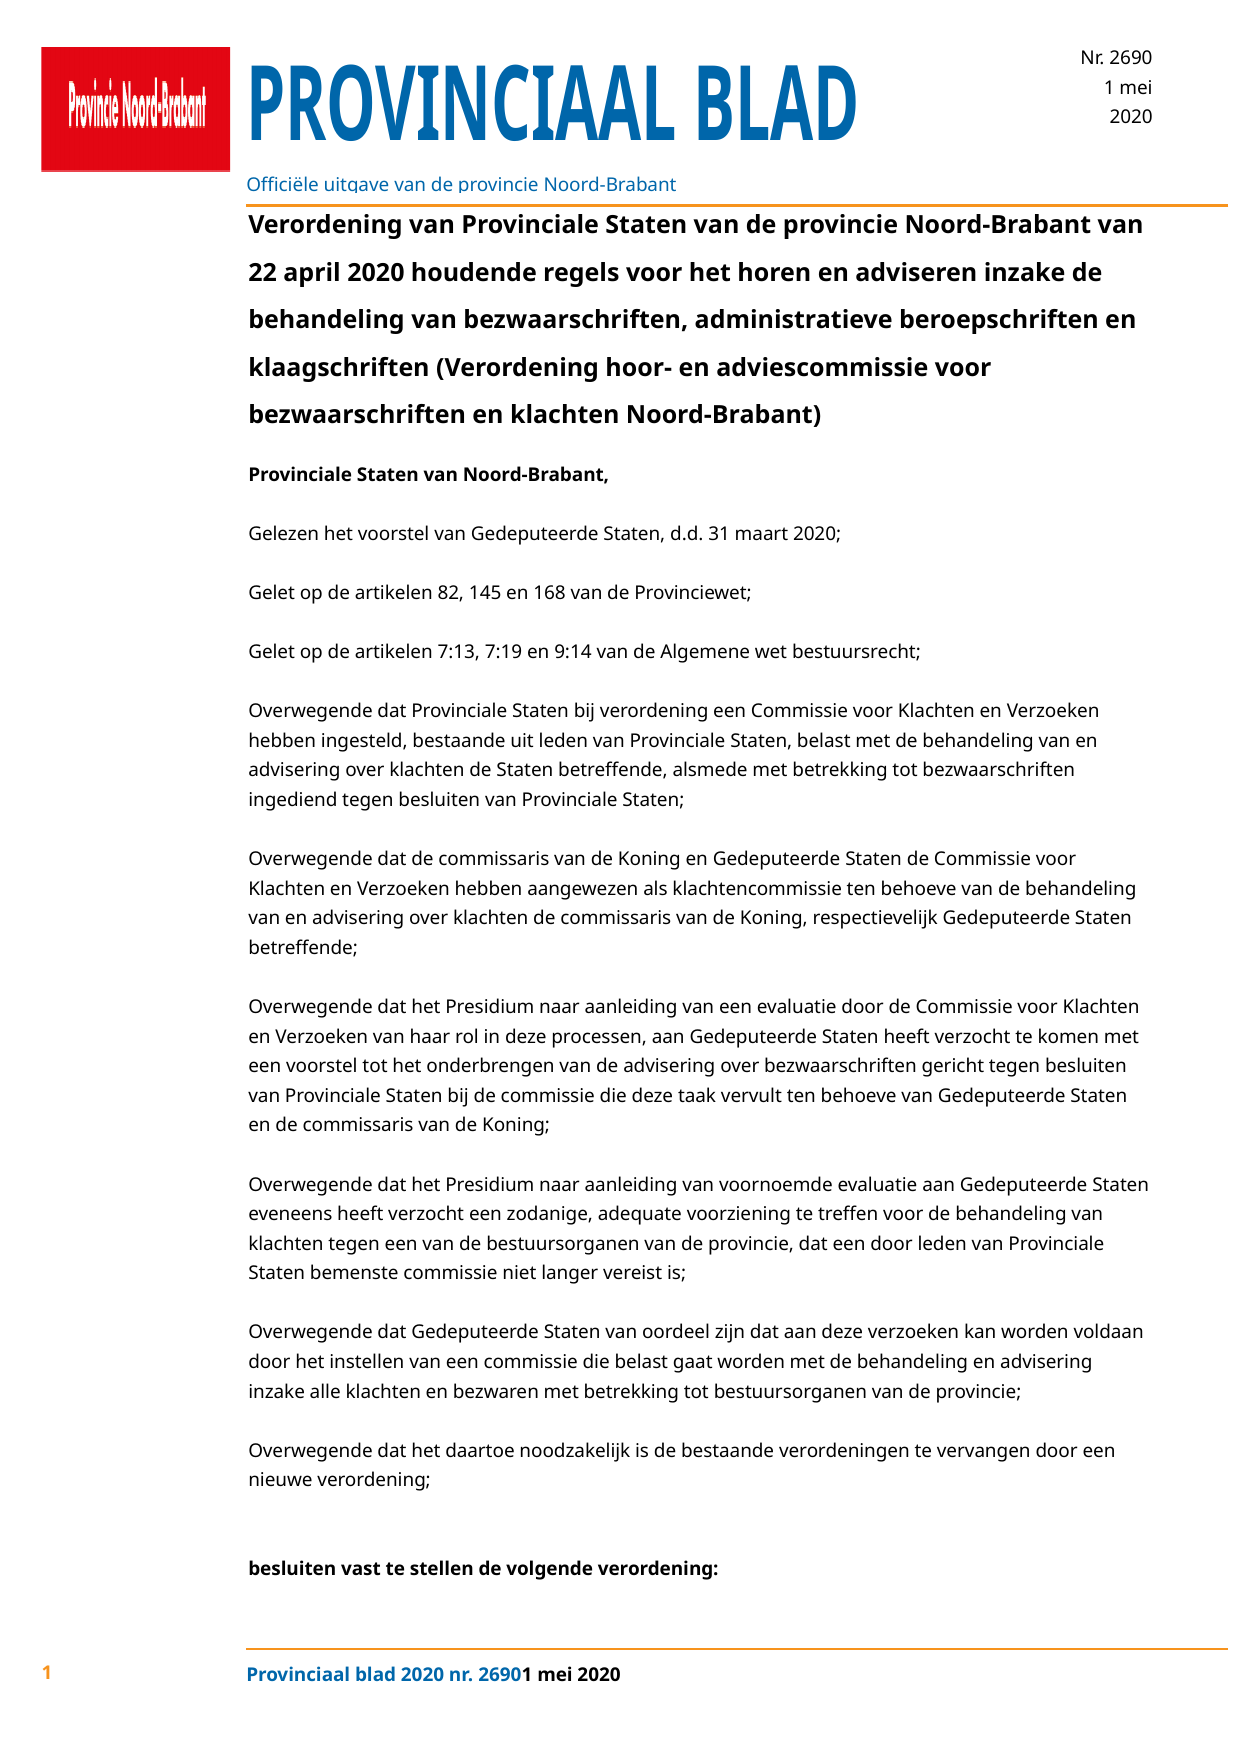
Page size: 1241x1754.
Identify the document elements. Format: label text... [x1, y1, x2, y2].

text Overwegende dat de commissaris van de Koning en Gedeputeerde Staten de Commissie voor Klachten en Verzoeken hebben aangewezen als klachtencommissie ten behoeve van de behandeling van en advisering over klachten de commissaris van de Koning, respectievelijk Gedeputeerde Staten betreffende; [248, 845, 1152, 960]
text Gelet op de artikelen 82, 145 en 168 van de Provinciewet; [248, 579, 1152, 605]
text Gelezen het voorstel van Gedeputeerde Staten, d.d. 31 maart 2020; [248, 520, 1152, 546]
text Gelet op de artikelen 7:13, 7:19 en 9:14 van de Algemene wet bestuursrecht; [248, 638, 1152, 664]
text Overwegende dat Gedeputeerde Staten van oordeel zijn dat aan deze verzoeken kan worden voldaan door het instellen van een commissie die belast gaat worden met de behandeling en advisering inzake alle klachten en bezwaren met betrekking tot bestuursorganen van de provincie; [248, 1319, 1152, 1403]
text Overwegende dat het Presidium naar aanleiding van voornoemde evaluatie aan Gedeputeerde Staten eveneens heeft verzocht een zodanige, adequate voorziening te treffen voor de behandeling van klachten tegen een van de bestuursorganen van de provincie, dat een door leden van Provinciale Staten bemenste commissie niet langer vereist is; [248, 1171, 1152, 1285]
text Overwegende dat Provinciale Staten bij verordening een Commissie voor Klachten en Verzoeken hebben ingesteld, bestaande uit leden van Provinciale Staten, belast met de behandeling van en advisering over klachten de Staten betreffende, alsmede met betrekking tot bezwaarschriften ingediend tegen besluiten van Provinciale Staten; [248, 697, 1152, 812]
text Verordening van Provinciale Staten van de provincie Noord-Brabant van 22 april 2020 houdende regels voor het horen en adviseren inzake de behandeling van bezwaarschriften, administratieve beroepschriften en klaagschriften (Verordening hoor- en adviescommissie voor bezwaarschriften en klachten Noord-Brabant) [248, 207, 1152, 431]
text Overwegende dat het daartoe noodzakelijk is de bestaande verordeningen te vervangen door een nieuwe verordening; [248, 1437, 1152, 1492]
picture [41, 47, 231, 172]
text Overwegende dat het Presidium naar aanleiding van een evaluatie door de Commissie voor Klachten en Verzoeken van haar rol in deze processen, aan Gedeputeerde Staten heeft verzocht te komen met een voorstel tot het onderbrengen van de advisering over bezwaarschriften gericht tegen besluiten van Provinciale Staten bij de commissie die deze taak vervult ten behoeve van Gedeputeerde Staten en de commissaris van de Koning; [248, 993, 1152, 1137]
text besluiten vast te stellen de volgende verordening: [248, 1555, 1152, 1581]
text Provinciale Staten van Noord-Brabant, [248, 461, 1152, 486]
